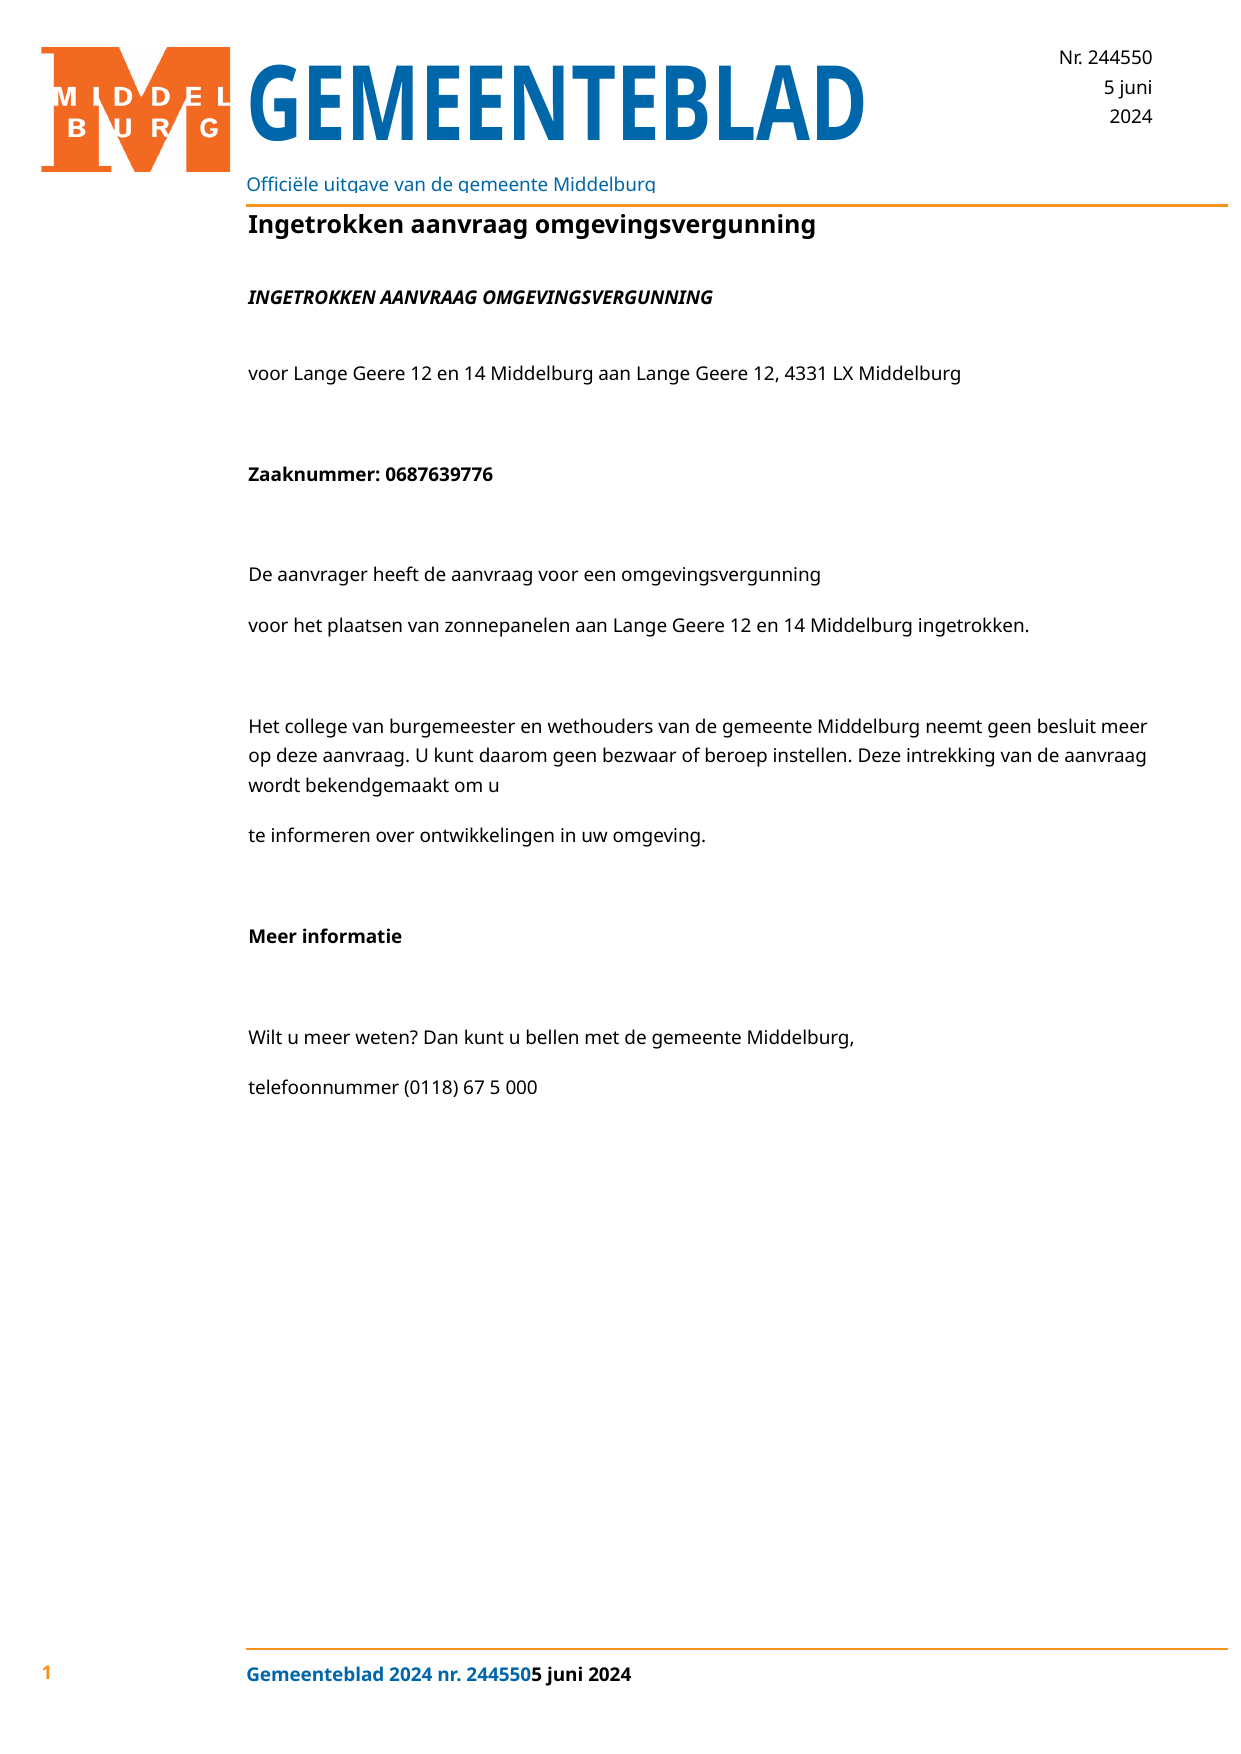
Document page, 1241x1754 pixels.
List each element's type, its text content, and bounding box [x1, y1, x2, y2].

text De aanvrager heeft de aanvraag voor een omgevingsvergunning [248, 562, 1152, 587]
text Zaaknummer: 0687639776 [248, 461, 1152, 487]
picture [41, 47, 231, 172]
text telefoonnummer (0118) 67 5 000 [248, 1074, 1152, 1100]
text Meer informatie [248, 923, 1152, 949]
text Ingetrokken aanvraag omgevingsvergunning [248, 207, 1152, 241]
text Wilt u meer weten? Dan kunt u bellen met de gemeente Middelburg, [248, 1024, 1152, 1050]
text voor het plaatsen van zonnepanelen aan Lange Geere 12 en 14 Middelburg ingetrokken. [248, 612, 1152, 638]
text te informeren over ontwikkelingen in uw omgeving. [248, 822, 1152, 848]
text voor Lange Geere 12 en 14 Middelburg aan Lange Geere 12, 4331 LX Middelburg [248, 360, 1152, 386]
text Het college van burgemeester en wethouders van de gemeente Middelburg neemt geen besluit meer op deze aanvraag. U kunt daarom geen bezwaar of beroep instellen. Deze intrekking van de aanvraag wordt bekendgemaakt om u [248, 713, 1152, 798]
text INGETROKKEN AANVRAAG OMGEVINGSVERGUNNING [248, 284, 1152, 309]
